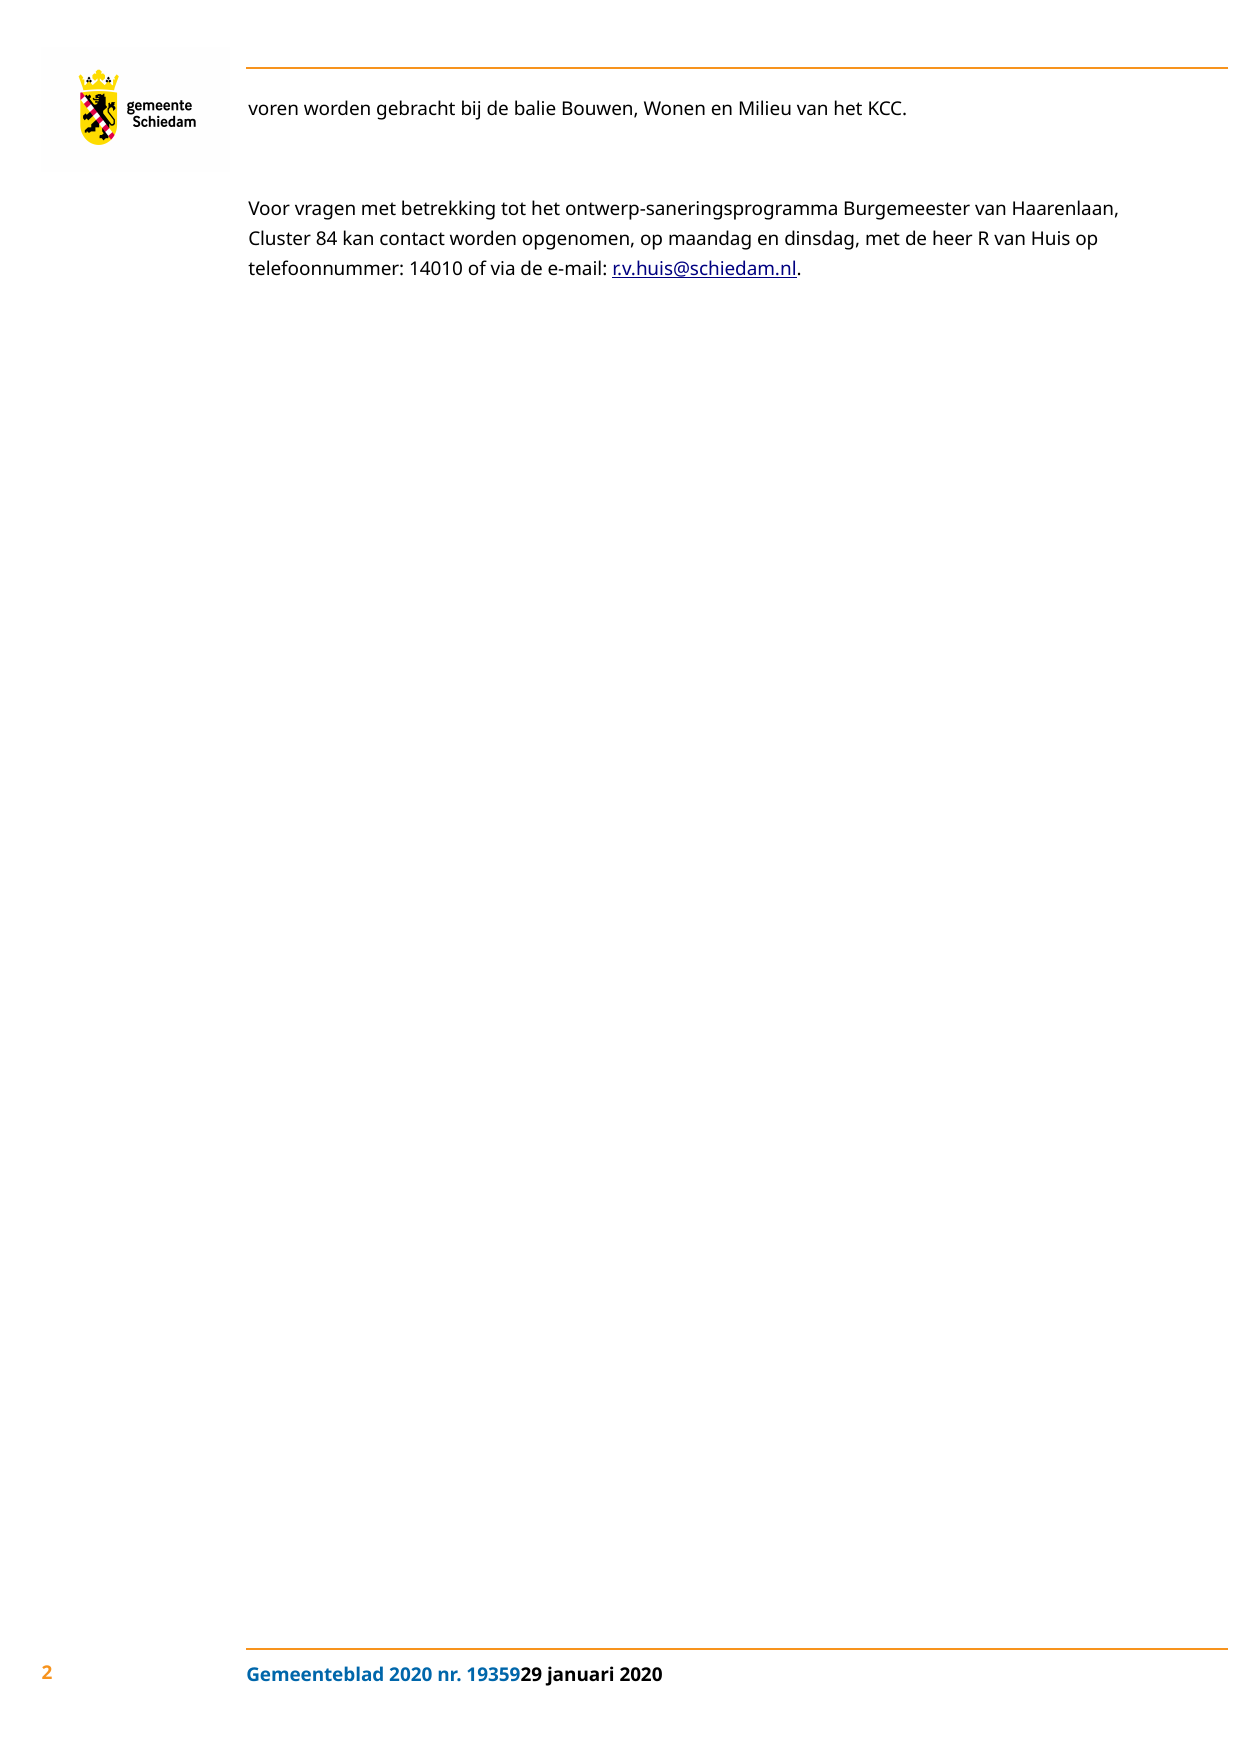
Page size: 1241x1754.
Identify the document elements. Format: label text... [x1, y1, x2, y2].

picture [41, 47, 231, 172]
text Voor vragen met betrekking tot het ontwerp-saneringsprogramma Burgemeester van Haarenlaan, Cluster 84 kan contact worden opgenomen, op maandag en dinsdag, met de heer R van Huis op telefoonnummer: 14010 of via de e-mail: r.v.huis@schiedam.nl. [248, 196, 1152, 281]
text voren worden gebracht bij de balie Bouwen, Wonen en Milieu van het KCC. [248, 95, 1152, 121]
